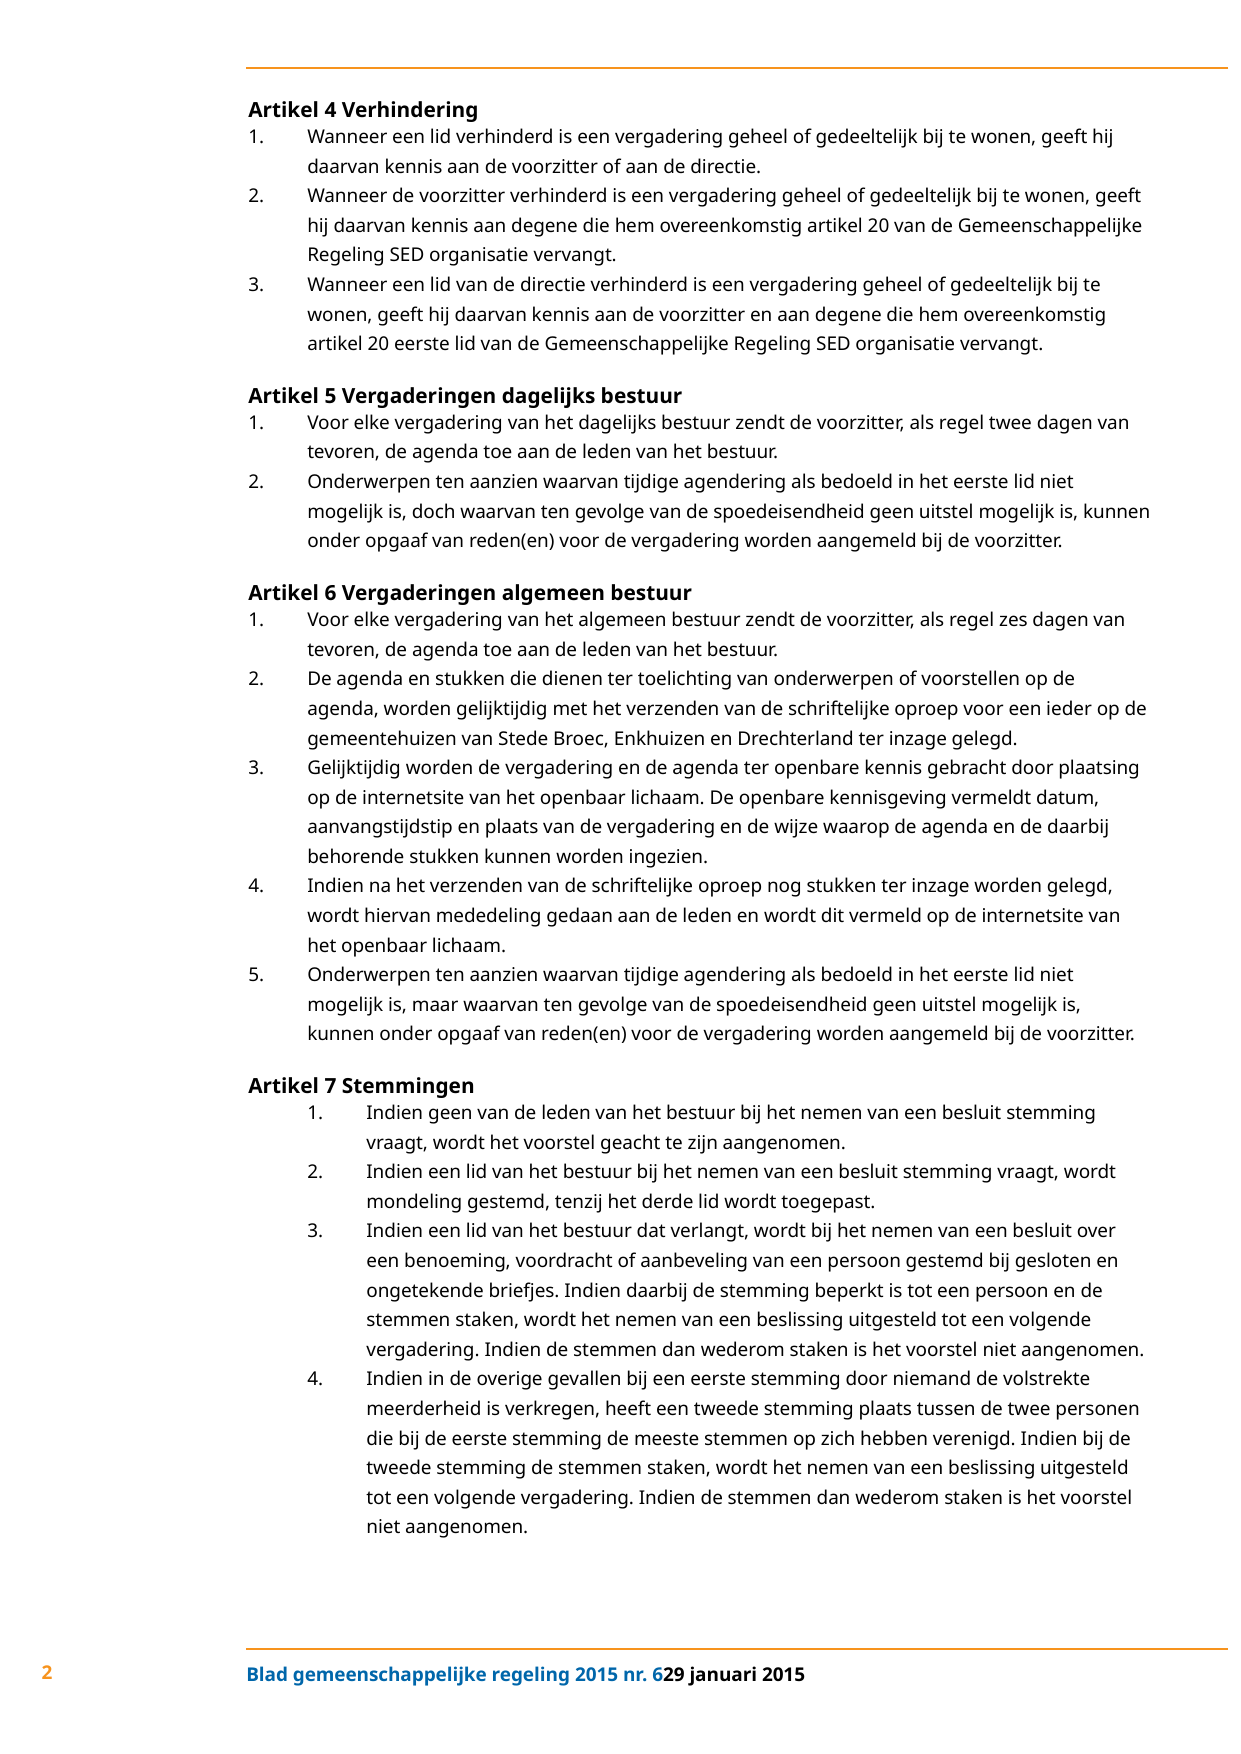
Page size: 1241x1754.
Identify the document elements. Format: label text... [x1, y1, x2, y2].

text Artikel 5 Vergaderingen dagelijks bestuur [248, 381, 1152, 409]
list De agenda en stukken die dienen ter toelichting van onderwerpen of voorstellen op de agenda, worden gelijktijdig met het verzenden van de schriftelijke oproep voor een ieder op de gemeentehuizen van Stede Broec, Enkhuizen en Drechterland ter inzage gelegd. [248, 666, 1152, 750]
list Onderwerpen ten aanzien waarvan tijdige agendering als bedoeld in het eerste lid niet mogelijk is, doch waarvan ten gevolge van de spoedeisendheid geen uitstel mogelijk is, kunnen onder opgaaf van reden(en) voor de vergadering worden aangemeld bij de voorzitter. [248, 468, 1152, 553]
list Wanneer de voorzitter verhinderd is een vergadering geheel of gedeeltelijk bij te wonen, geeft hij daarvan kennis aan degene die hem overeenkomstig artikel 20 van de Gemeenschappelijke Regeling SED organisatie vervangt. [248, 182, 1152, 267]
list Indien geen van de leden van het bestuur bij het nemen van een besluit stemming vraagt, wordt het voorstel geacht te zijn aangenomen. [307, 1099, 1152, 1155]
text Artikel 7 Stemmingen [248, 1071, 1152, 1099]
list Indien in de overige gevallen bij een eerste stemming door niemand de volstrekte meerderheid is verkregen, heeft een tweede stemming plaats tussen de twee personen die bij de eerste stemming de meeste stemmen op zich hebben verenigd. Indien bij de tweede stemming de stemmen staken, wordt het nemen van een beslissing uitgesteld tot een volgende vergadering. Indien de stemmen dan wederom staken is het voorstel niet aangenomen. [307, 1366, 1152, 1539]
list Indien een lid van het bestuur dat verlangt, wordt bij het nemen van een besluit over een benoeming, voordracht of aanbeveling van een persoon gestemd bij gesloten en ongetekende briefjes. Indien daarbij de stemming beperkt is tot een persoon en de stemmen staken, wordt het nemen van een beslissing uitgesteld tot een volgende vergadering. Indien de stemmen dan wederom staken is het voorstel niet aangenomen. [307, 1218, 1152, 1362]
list Indien na het verzenden van de schriftelijke oproep nog stukken ter inzage worden gelegd, wordt hiervan mededeling gedaan aan de leden en wordt dit vermeld op de internetsite van het openbaar lichaam. [248, 873, 1152, 957]
list Indien een lid van het bestuur bij het nemen van een besluit stemming vraagt, wordt mondeling gestemd, tenzij het derde lid wordt toegepast. [307, 1158, 1152, 1214]
picture [41, 47, 231, 172]
list Voor elke vergadering van het dagelijks bestuur zendt de voorzitter, als regel twee dagen van tevoren, de agenda toe aan de leden van het bestuur. [248, 409, 1152, 464]
list Voor elke vergadering van het algemeen bestuur zendt de voorzitter, als regel zes dagen van tevoren, de agenda toe aan de leden van het bestuur. [248, 606, 1152, 662]
list Wanneer een lid van de directie verhinderd is een vergadering geheel of gedeeltelijk bij te wonen, geeft hij daarvan kennis aan de voorzitter en aan degene die hem overeenkomstig artikel 20 eerste lid van de Gemeenschappelijke Regeling SED organisatie vervangt. [248, 271, 1152, 356]
list Onderwerpen ten aanzien waarvan tijdige agendering als bedoeld in het eerste lid niet mogelijk is, maar waarvan ten gevolge van de spoedeisendheid geen uitstel mogelijk is, kunnen onder opgaaf van reden(en) voor de vergadering worden aangemeld bij de voorzitter. [248, 961, 1152, 1046]
text Artikel 4 Verhindering [248, 95, 1152, 123]
list Gelijktijdig worden de vergadering en de agenda ter openbare kennis gebracht door plaatsing op de internetsite van het openbaar lichaam. De openbare kennisgeving vermeldt datum, aanvangstijdstip en plaats van de vergadering en de wijze waarop de agenda en de daarbij behorende stukken kunnen worden ingezien. [248, 754, 1152, 869]
list Wanneer een lid verhinderd is een vergadering geheel of gedeeltelijk bij te wonen, geeft hij daarvan kennis aan de voorzitter of aan de directie. [248, 123, 1152, 178]
text Artikel 6 Vergaderingen algemeen bestuur [248, 578, 1152, 606]
